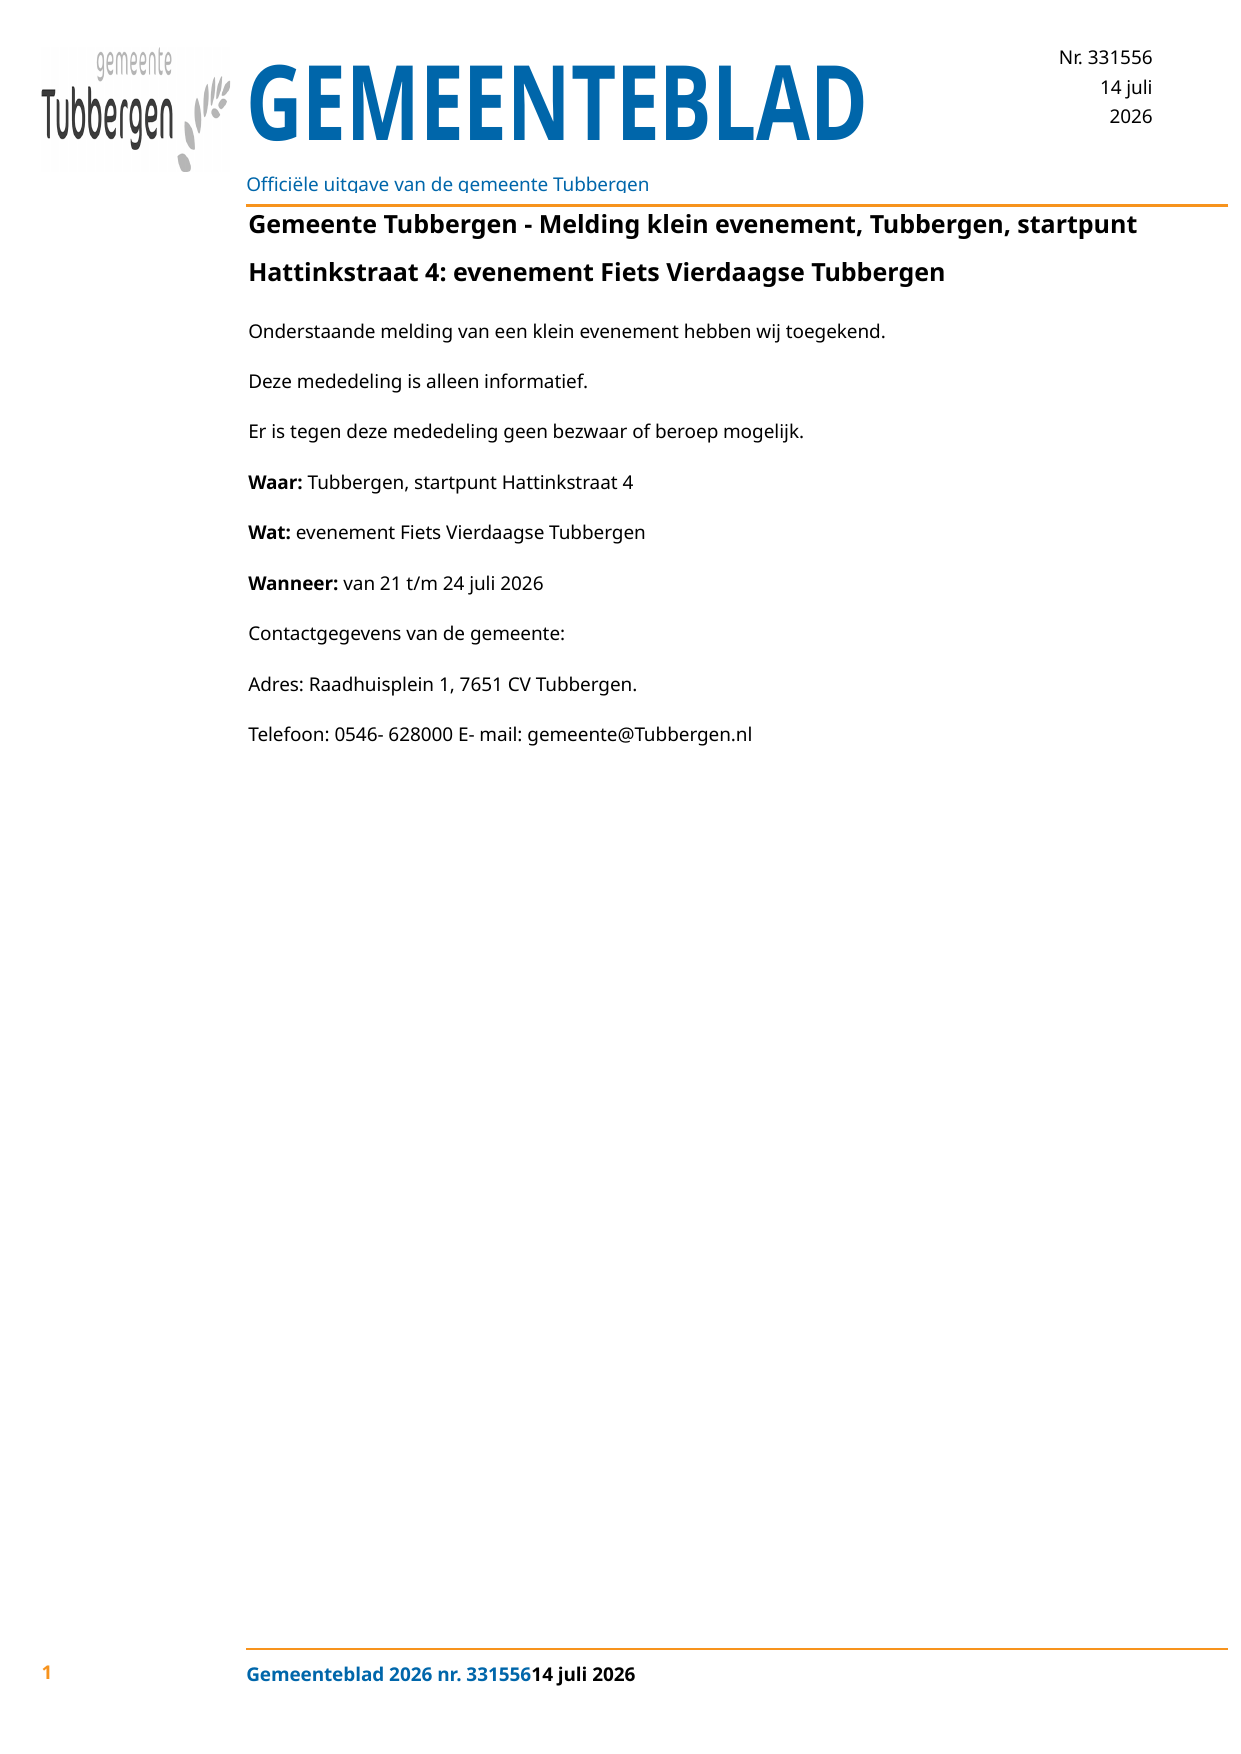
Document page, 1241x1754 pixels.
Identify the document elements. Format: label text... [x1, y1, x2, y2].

text Waar: Tubbergen, startpunt Hattinkstraat 4 [248, 469, 1152, 495]
text Er is tegen deze mededeling geen bezwaar of beroep mogelijk. [248, 419, 1152, 444]
text Contactgegevens van de gemeente: [248, 620, 1152, 646]
text Deze mededeling is alleen informatief. [248, 368, 1152, 394]
text Wanneer: van 21 t/m 24 juli 2026 [248, 570, 1152, 596]
picture [41, 47, 231, 172]
text Onderstaande melding van een klein evenement hebben wij toegekend. [248, 318, 1152, 344]
text Adres: Raadhuisplein 1, 7651 CV Tubbergen. [248, 671, 1152, 697]
text Gemeente Tubbergen - Melding klein evenement, Tubbergen, startpunt Hattinkstraat 4: evenement Fiets Vierdaagse Tubbergen [248, 207, 1152, 288]
text Wat: evenement Fiets Vierdaagse Tubbergen [248, 519, 1152, 545]
text Telefoon: 0546- 628000 E- mail: gemeente@Tubbergen.nl [248, 721, 1152, 747]
